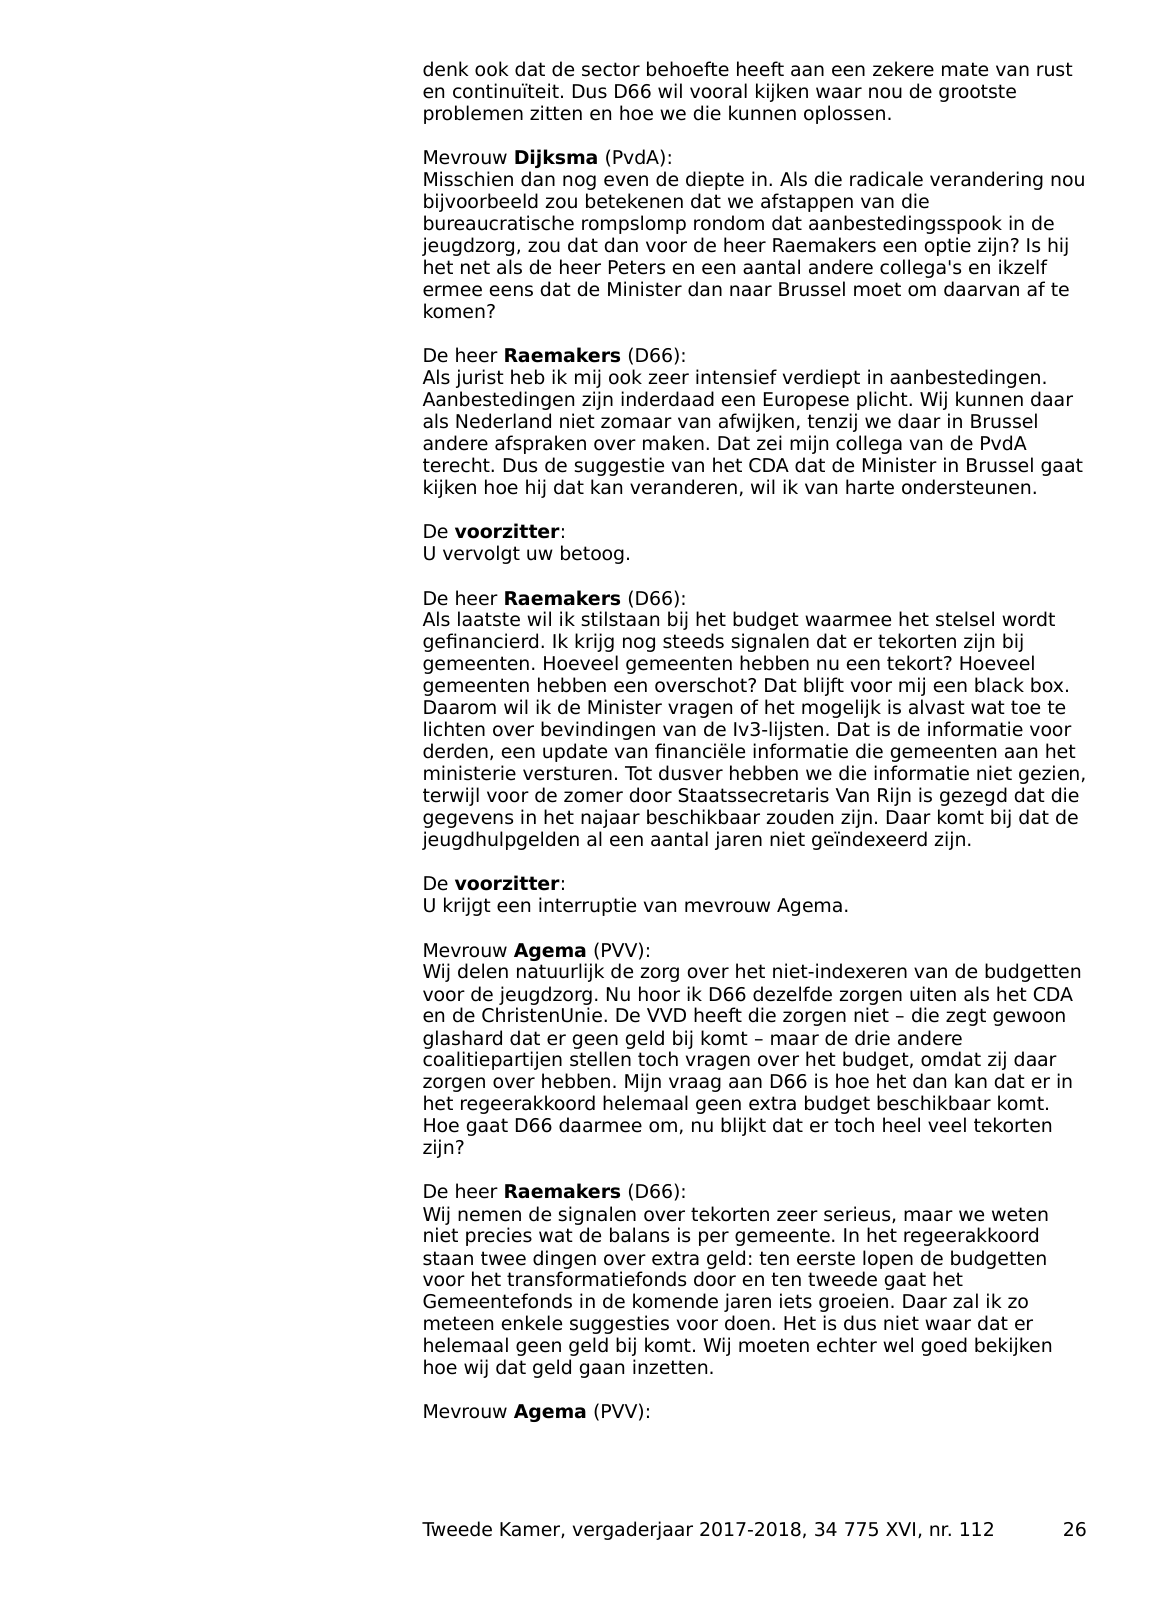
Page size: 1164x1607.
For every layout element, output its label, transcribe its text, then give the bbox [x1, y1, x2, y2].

text De voorzitter: [422, 873, 1087, 895]
text Wij delen natuurlijk de zorg over het niet-indexeren van de budgetten voor de jeugdzorg. Nu hoor ik D66 dezelfde zorgen uiten als het CDA en de ChristenUnie. De VVD heeft die zorgen niet – die zegt gewoon glashard dat er geen geld bij komt – maar de drie andere coalitiepartijen stellen toch vragen over het budget, omdat zij daar zorgen over hebben. Mijn vraag aan D66 is hoe het dan kan dat er in het regeerakkoord helemaal geen extra budget beschikbaar komt. Hoe gaat D66 daarmee om, nu blijkt dat er toch heel veel tekorten zijn? [422, 961, 1087, 1159]
text U krijgt een interruptie van mevrouw Agema. [422, 895, 1087, 917]
text Wij nemen de signalen over tekorten zeer serieus, maar we weten niet precies wat de balans is per gemeente. In het regeerakkoord staan twee dingen over extra geld: ten eerste lopen de budgetten voor het transformatiefonds door en ten tweede gaat het Gemeentefonds in de komende jaren iets groeien. Daar zal ik zo meteen enkele suggesties voor doen. Het is dus niet waar dat er helemaal geen geld bij komt. Wij moeten echter wel goed bekijken hoe wij dat geld gaan inzetten. [422, 1203, 1087, 1379]
text De heer Raemakers (D66): [422, 587, 1087, 609]
text Als jurist heb ik mij ook zeer intensief verdiept in aanbestedingen. Aanbestedingen zijn inderdaad een Europese plicht. Wij kunnen daar als Nederland niet zomaar van afwijken, tenzij we daar in Brussel andere afspraken over maken. Dat zei mijn collega van de PvdA terecht. Dus de suggestie van het CDA dat de Minister in Brussel gaat kijken hoe hij dat kan veranderen, wil ik van harte ondersteunen. [422, 367, 1087, 499]
text De heer Raemakers (D66): [422, 345, 1087, 367]
text De heer Raemakers (D66): [422, 1181, 1087, 1203]
text De voorzitter: [422, 521, 1087, 543]
text denk ook dat de sector behoefte heeft aan een zekere mate van rust en continuïteit. Dus D66 wil vooral kijken waar nou de grootste problemen zitten en hoe we die kunnen oplossen. [422, 59, 1087, 125]
text Mevrouw Agema (PVV): [422, 1401, 1087, 1423]
text U vervolgt uw betoog. [422, 543, 1087, 565]
text Als laatste wil ik stilstaan bij het budget waarmee het stelsel wordt gefinancierd. Ik krijg nog steeds signalen dat er tekorten zijn bij gemeenten. Hoeveel gemeenten hebben nu een tekort? Hoeveel gemeenten hebben een overschot? Dat blijft voor mij een black box. Daarom wil ik de Minister vragen of het mogelijk is alvast wat toe te lichten over bevindingen van de Iv3-lijsten. Dat is de informatie voor derden, een update van financiële informatie die gemeenten aan het ministerie versturen. Tot dusver hebben we die informatie niet gezien, terwijl voor de zomer door Staatssecretaris Van Rijn is gezegd dat die gegevens in het najaar beschikbaar zouden zijn. Daar komt bij dat de jeugdhulpgelden al een aantal jaren niet geïndexeerd zijn. [422, 609, 1087, 851]
text Mevrouw Dijksma (PvdA): [422, 147, 1087, 169]
text Misschien dan nog even de diepte in. Als die radicale verandering nou bijvoorbeeld zou betekenen dat we afstappen van die bureaucratische rompslomp rondom dat aanbestedingsspook in de jeugdzorg, zou dat dan voor de heer Raemakers een optie zijn? Is hij het net als de heer Peters en een aantal andere collega's en ikzelf ermee eens dat de Minister dan naar Brussel moet om daarvan af te komen? [422, 169, 1087, 323]
text Mevrouw Agema (PVV): [422, 939, 1087, 961]
